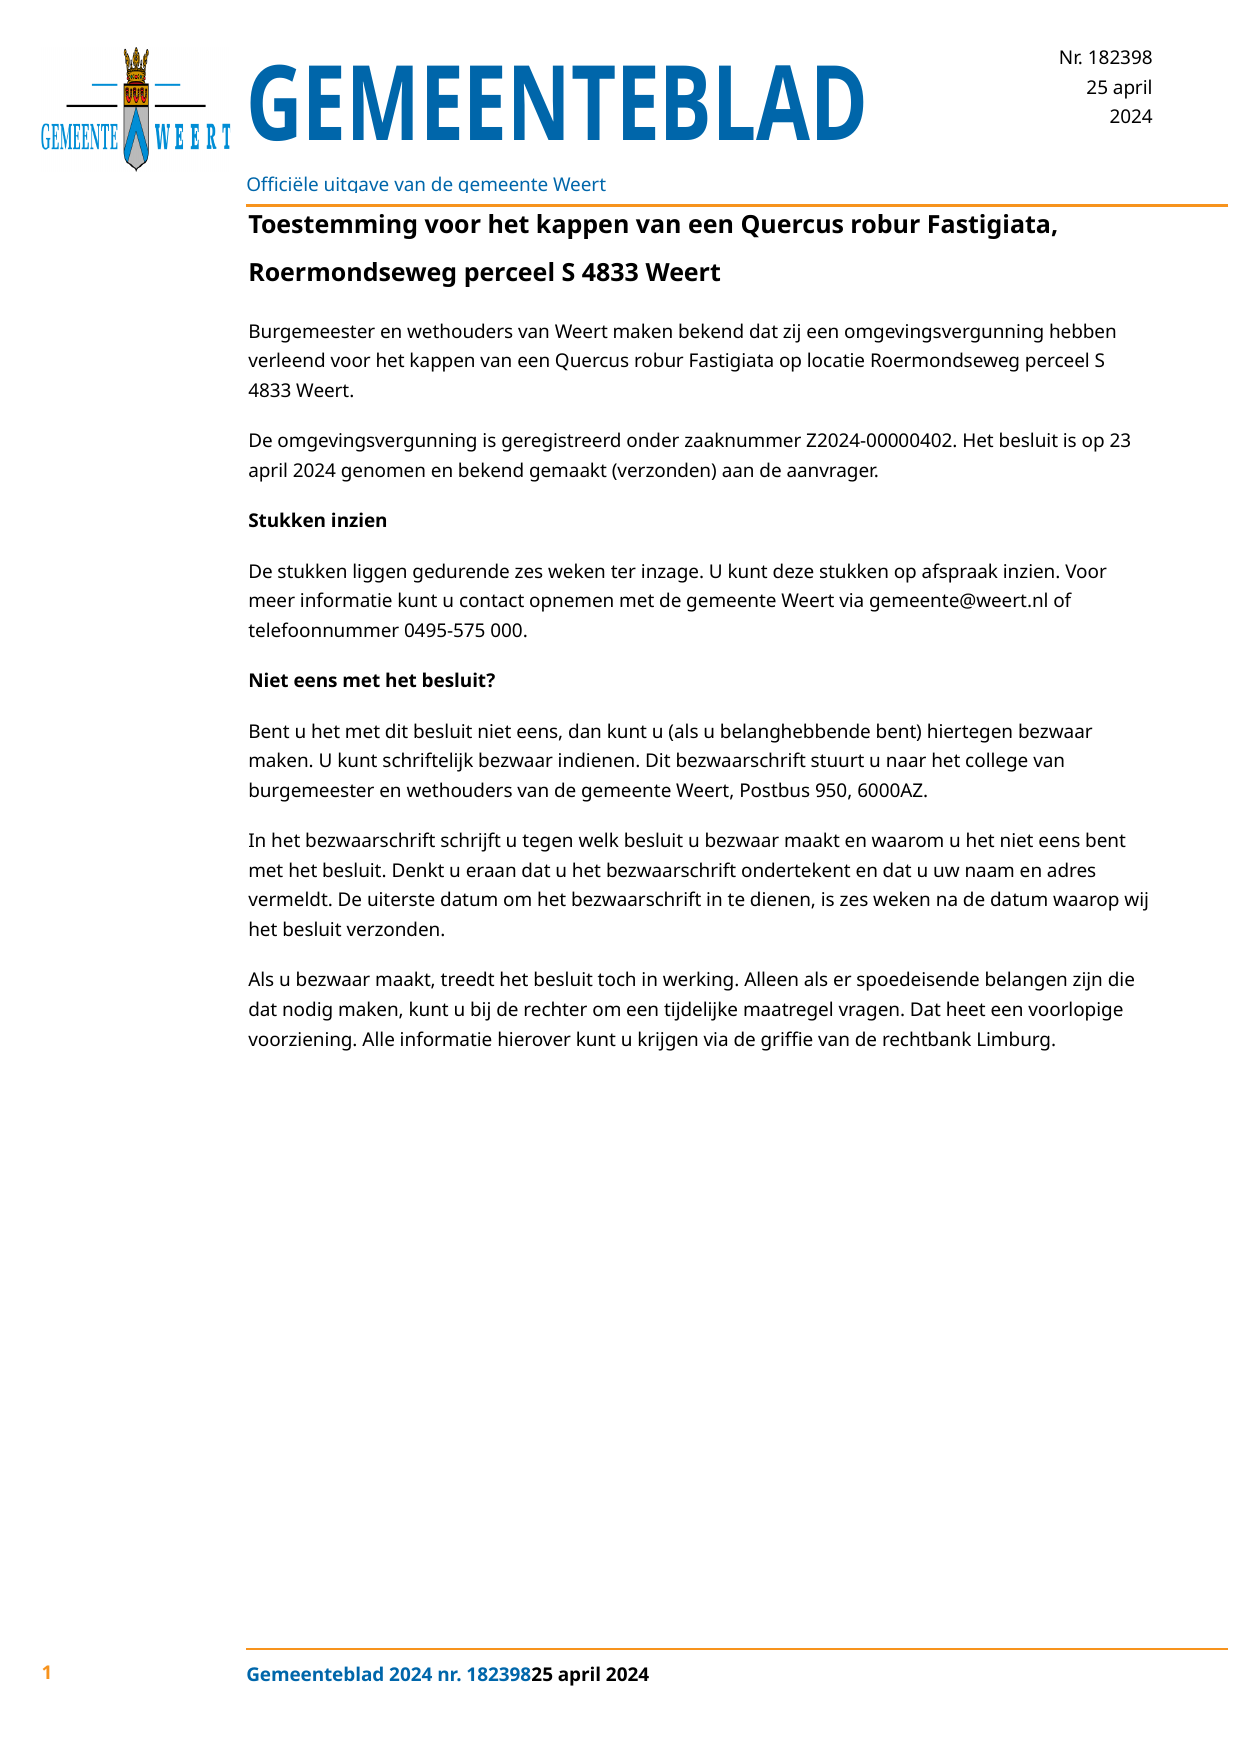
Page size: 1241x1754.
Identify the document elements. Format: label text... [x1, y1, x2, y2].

text Stukken inzien [248, 507, 1152, 533]
text Niet eens met het besluit? [248, 667, 1152, 693]
picture [41, 47, 231, 172]
text In het bezwaarschrift schrijft u tegen welk besluit u bezwaar maakt en waarom u het niet eens bent met het besluit. Denkt u eraan dat u het bezwaarschrift ondertekent en dat u uw naam en adres vermeldt. De uiterste datum om het bezwaarschrift in te dienen, is zes weken na de datum waarop wij het besluit verzonden. [248, 827, 1152, 942]
text De stukken liggen gedurende zes weken ter inzage. U kunt deze stukken op afspraak inzien. Voor meer informatie kunt u contact opnemen met de gemeente Weert via gemeente@weert.nl of telefoonnummer 0495-575 000. [248, 558, 1152, 643]
text De omgevingsvergunning is geregistreerd onder zaaknummer Z2024-00000402. Het besluit is op 23 april 2024 genomen en bekend gemaakt (verzonden) aan de aanvrager. [248, 427, 1152, 483]
text Toestemming voor het kappen van een Quercus robur Fastigiata, Roermondseweg perceel S 4833 Weert [248, 207, 1152, 288]
text Als u bezwaar maakt, treedt het besluit toch in werking. Alleen als er spoedeisende belangen zijn die dat nodig maken, kunt u bij de rechter om een tijdelijke maatregel vragen. Dat heet een voorlopige voorziening. Alle informatie hierover kunt u krijgen via de griffie van de rechtbank Limburg. [248, 967, 1152, 1052]
text Bent u het met dit besluit niet eens, dan kunt u (als u belanghebbende bent) hiertegen bezwaar maken. U kunt schriftelijk bezwaar indienen. Dit bezwaarschrift stuurt u naar het college van burgemeester en wethouders van de gemeente Weert, Postbus 950, 6000AZ. [248, 718, 1152, 803]
text Burgemeester en wethouders van Weert maken bekend dat zij een omgevingsvergunning hebben verleend voor het kappen van een Quercus robur Fastigiata op locatie Roermondseweg perceel S 4833 Weert. [248, 318, 1152, 403]
